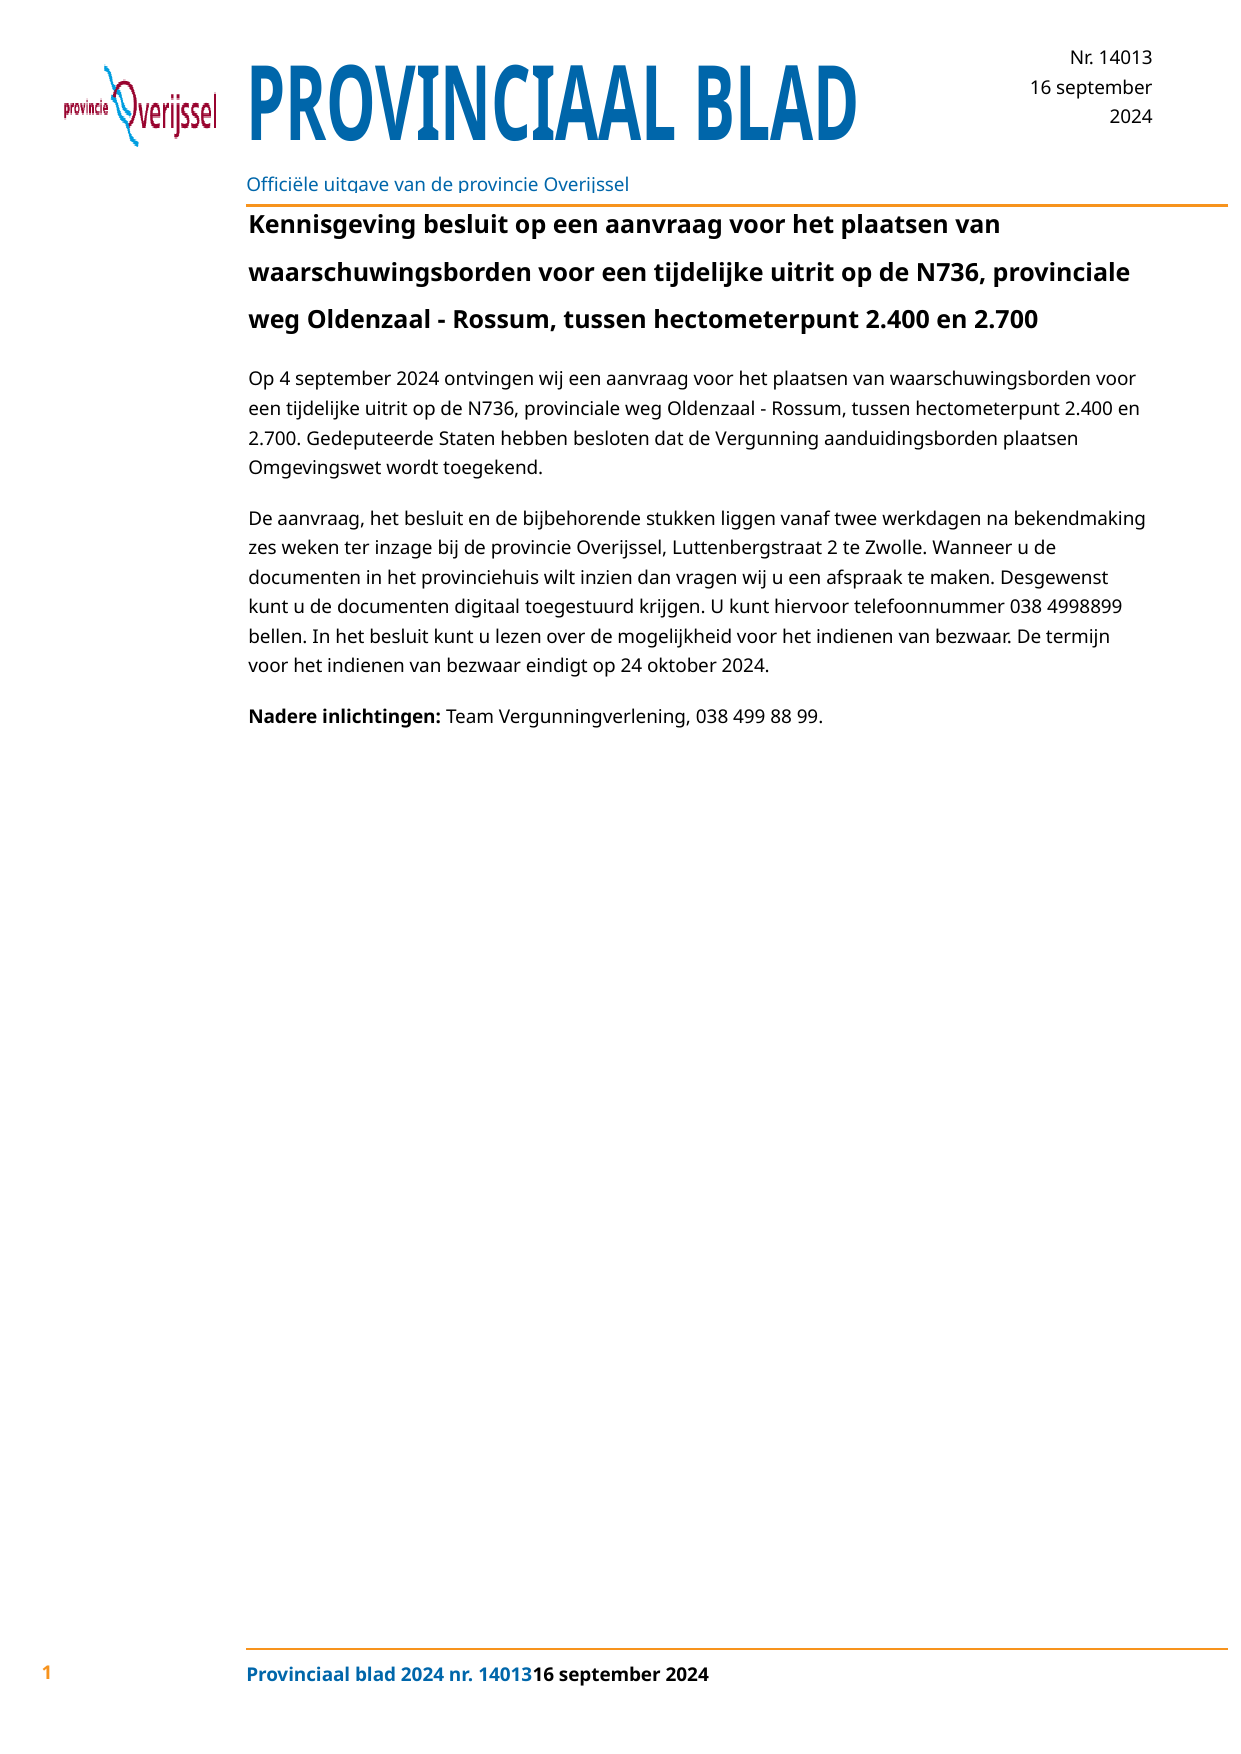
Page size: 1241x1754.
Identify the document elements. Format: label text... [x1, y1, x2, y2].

picture [41, 47, 231, 172]
text Op 4 september 2024 ontvingen wij een aanvraag voor het plaatsen van waarschuwingsborden voor een tijdelijke uitrit op de N736, provinciale weg Oldenzaal - Rossum, tussen hectometerpunt 2.400 en 2.700. Gedeputeerde Staten hebben besloten dat de Vergunning aanduidingsborden plaatsen Omgevingswet wordt toegekend. [248, 366, 1152, 480]
text Kennisgeving besluit op een aanvraag voor het plaatsen van waarschuwingsborden voor een tijdelijke uitrit op de N736, provinciale weg Oldenzaal - Rossum, tussen hectometerpunt 2.400 en 2.700 [248, 207, 1152, 336]
text De aanvraag, het besluit en de bijbehorende stukken liggen vanaf twee werkdagen na bekendmaking zes weken ter inzage bij de provincie Overijssel, Luttenbergstraat 2 te Zwolle. Wanneer u de documenten in het provinciehuis wilt inzien dan vragen wij u een afspraak te maken. Desgewenst kunt u de documenten digitaal toegestuurd krijgen. U kunt hiervoor telefoonnummer 038 4998899 bellen. In het besluit kunt u lezen over de mogelijkheid voor het indienen van bezwaar. De termijn voor het indienen van bezwaar eindigt op 24 oktober 2024. [248, 505, 1152, 678]
text Nadere inlichtingen: Team Vergunningverlening, 038 499 88 99. [248, 703, 1152, 729]
